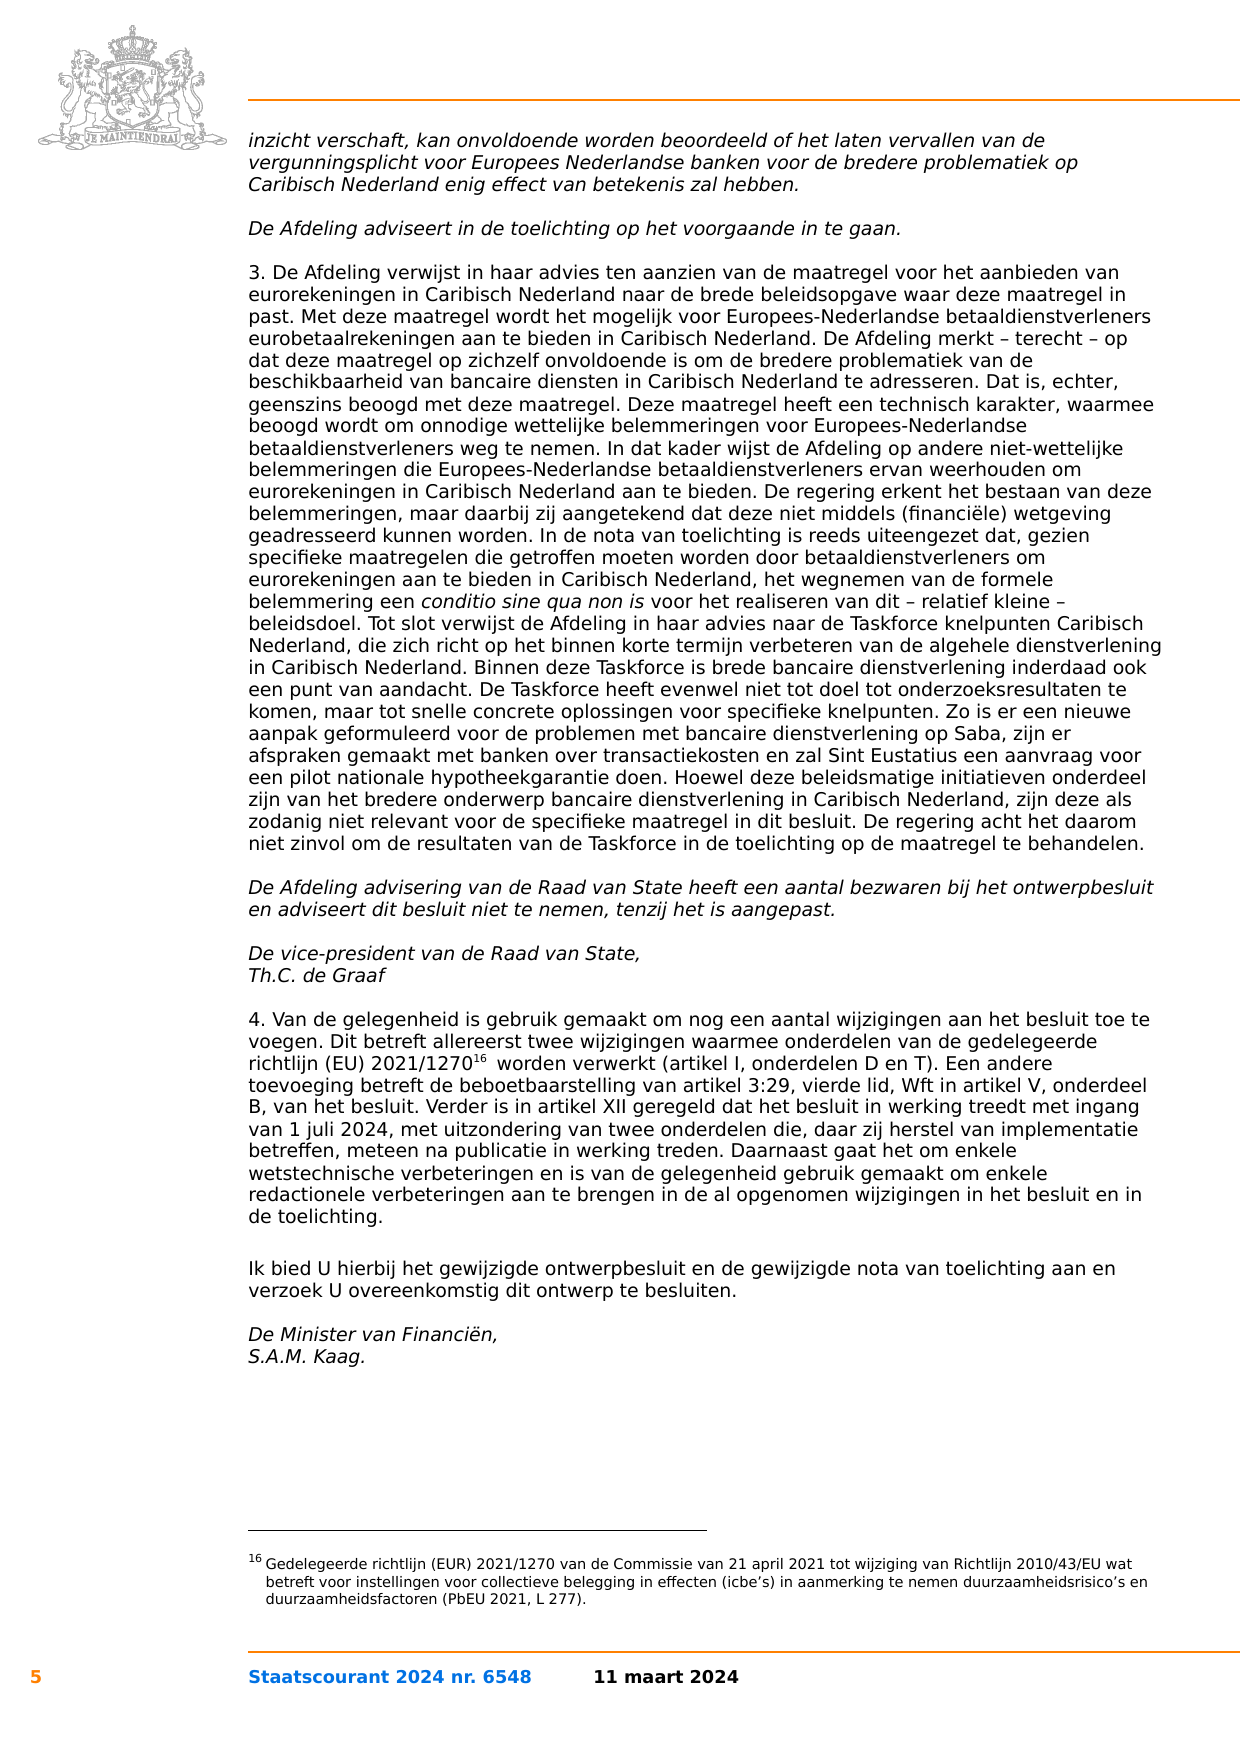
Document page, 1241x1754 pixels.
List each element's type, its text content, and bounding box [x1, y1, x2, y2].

text Gedelegeerde richtlijn (EUR) 2021/1270 van de Commissie van 21 april 2021 tot wijziging van Richtlijn 2010/43/EU wat betreft voor instellingen voor collectieve belegging in effecten (icbe’s) in aanmerking te nemen duurzaamheidsrisico’s en duurzaamheidsfactoren (PbEU 2021, L 277). [248, 1552, 1163, 1608]
text 4. Van de gelegenheid is gebruik gemaakt om nog een aantal wijzigingen aan het besluit toe te voegen. Dit betreft allereerst twee wijzigingen waarmee onderdelen van de gedelegeerde richtlijn (EU) 2021/1270 worden verwerkt (artikel I, onderdelen D en T). Een andere toevoeging betreft de beboetbaarstelling van artikel 3:29, vierde lid, Wft in artikel V, onderdeel B, van het besluit. Verder is in artikel XII geregeld dat het besluit in werking treedt met ingang van 1 juli 2024, met uitzondering van twee onderdelen die, daar zij herstel van implementatie betreffen, meteen na publicatie in werking treden. Daarnaast gaat het om enkele wetstechnische verbeteringen en is van de gelegenheid gebruik gemaakt om enkele redactionele verbeteringen aan te brengen in de al opgenomen wijzigingen in het besluit en in de toelichting. [248, 1008, 1163, 1228]
text De Afdeling adviseert in de toelichting op het voorgaande in te gaan. [248, 218, 1163, 240]
text De Minister van Financiën, S.A.M. Kaag. [248, 1324, 1163, 1368]
picture [38, 25, 227, 150]
text Ik bied U hierbij het gewijzigde ontwerpbesluit en de gewijzigde nota van toelichting aan en verzoek U overeenkomstig dit ontwerp te besluiten. [248, 1258, 1163, 1302]
text Th.C. de Graaf [248, 965, 1163, 987]
text inzicht verschaft, kan onvoldoende worden beoordeeld of het laten vervallen van de vergunningsplicht voor Europees Nederlandse banken voor de bredere problematiek op Caribisch Nederland enig effect van betekenis zal hebben. [248, 130, 1163, 196]
text De vice-president van de Raad van State, [248, 943, 1163, 965]
text 3. De Afdeling verwijst in haar advies ten aanzien van de maatregel voor het aanbieden van eurorekeningen in Caribisch Nederland naar de brede beleidsopgave waar deze maatregel in past. Met deze maatregel wordt het mogelijk voor Europees-Nederlandse betaaldienstverleners eurobetaalrekeningen aan te bieden in Caribisch Nederland. De Afdeling merkt – terecht – op dat deze maatregel op zichzelf onvoldoende is om de bredere problematiek van de beschikbaarheid van bancaire diensten in Caribisch Nederland te adresseren. Dat is, echter, geenszins beoogd met deze maatregel. Deze maatregel heeft een technisch karakter, waarmee beoogd wordt om onnodige wettelijke belemmeringen voor Europees-Nederlandse betaaldienstverleners weg te nemen. In dat kader wijst de Afdeling op andere niet-wettelijke belemmeringen die Europees-Nederlandse betaaldienstverleners ervan weerhouden om eurorekeningen in Caribisch Nederland aan te bieden. De regering erkent het bestaan van deze belemmeringen, maar daarbij zij aangetekend dat deze niet middels (financiële) wetgeving geadresseerd kunnen worden. In de nota van toelichting is reeds uiteengezet dat, gezien specifieke maatregelen die getroffen moeten worden door betaaldienstverleners om eurorekeningen aan te bieden in Caribisch Nederland, het wegnemen van de formele belemmering een conditio sine qua non is voor het realiseren van dit – relatief kleine – beleidsdoel. Tot slot verwijst de Afdeling in haar advies naar de Taskforce knelpunten Caribisch Nederland, die zich richt op het binnen korte termijn verbeteren van de algehele dienstverlening in Caribisch Nederland. Binnen deze Taskforce is brede bancaire dienstverlening inderdaad ook een punt van aandacht. De Taskforce heeft evenwel niet tot doel tot onderzoeksresultaten te komen, maar tot snelle concrete oplossingen voor specifieke knelpunten. Zo is er een nieuwe aanpak geformuleerd voor de problemen met bancaire dienstverlening op Saba, zijn er afspraken gemaakt met banken over transactiekosten en zal Sint Eustatius een aanvraag voor een pilot nationale hypotheekgarantie doen. Hoewel deze beleidsmatige initiatieven onderdeel zijn van het bredere onderwerp bancaire dienstverlening in Caribisch Nederland, zijn deze als zodanig niet relevant voor de specifieke maatregel in dit besluit. De regering acht het daarom niet zinvol om de resultaten van de Taskforce in de toelichting op de maatregel te behandelen. [248, 262, 1163, 855]
text De Afdeling advisering van de Raad van State heeft een aantal bezwaren bij het ontwerpbesluit en adviseert dit besluit niet te nemen, tenzij het is aangepast. [248, 877, 1163, 921]
